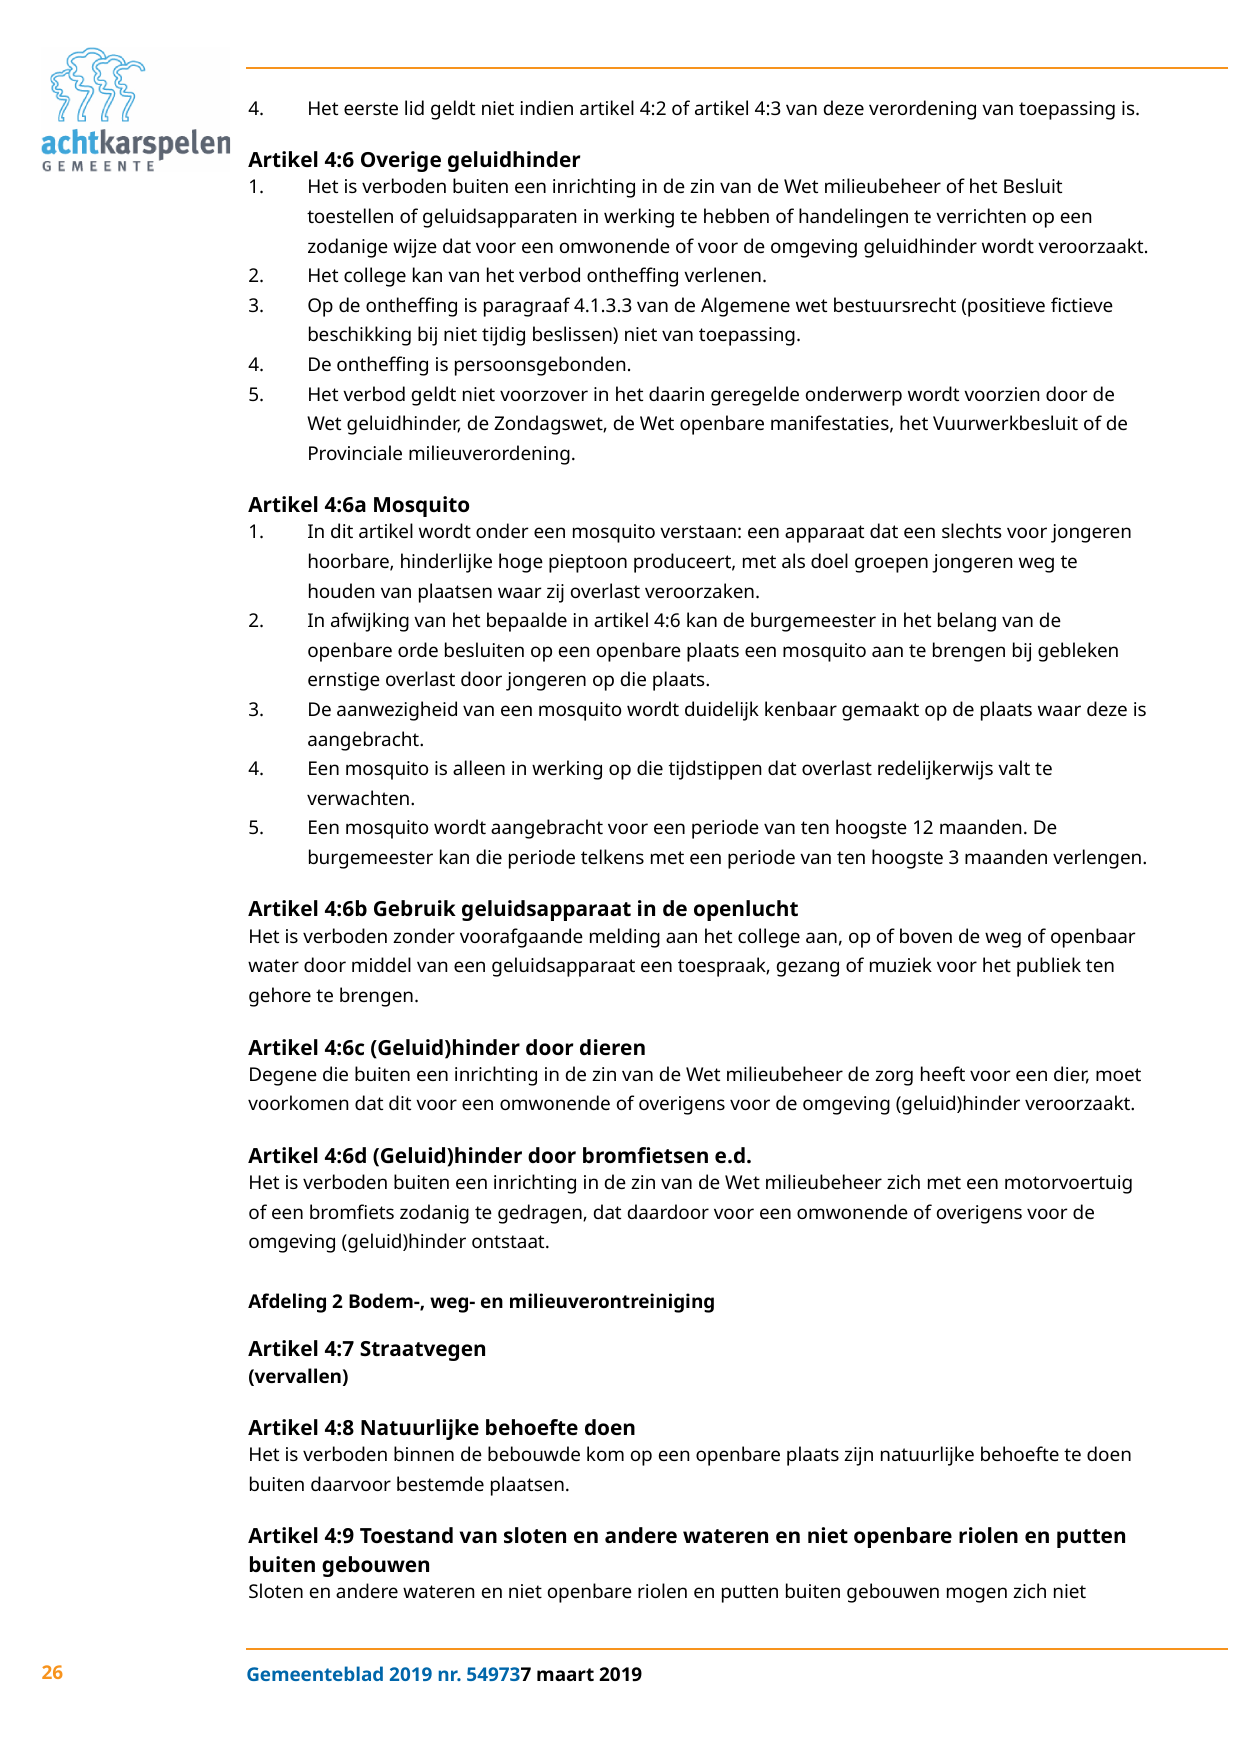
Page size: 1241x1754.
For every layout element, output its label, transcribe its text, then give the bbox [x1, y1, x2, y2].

text Artikel 4:6c (Geluid)hinder door dieren [248, 1033, 1152, 1061]
list Een mosquito is alleen in werking op die tijdstippen dat overlast redelijkerwijs valt te verwachten. [248, 755, 1152, 811]
text Artikel 4:6b Gebruik geluidsapparaat in de openlucht [248, 894, 1152, 923]
text Het is verboden buiten een inrichting in de zin van de Wet milieubeheer zich met een motorvoertuig of een bromfiets zodanig te gedragen, dat daardoor voor een omwonende of overigens voor de omgeving (geluid)hinder ontstaat. [248, 1169, 1152, 1254]
list Een mosquito wordt aangebracht voor een periode van ten hoogste 12 maanden. De burgemeester kan die periode telkens met een periode van ten hoogste 3 maanden verlengen. [248, 814, 1152, 870]
text Artikel 4:8 Natuurlijke behoefte doen [248, 1413, 1152, 1442]
list De ontheffing is persoonsgebonden. [248, 351, 1152, 377]
text (vervallen) [248, 1363, 1152, 1388]
list In afwijking van het bepaalde in artikel 4:6 kan de burgemeester in het belang van de openbare orde besluiten op een openbare plaats een mosquito aan te brengen bij gebleken ernstige overlast door jongeren op die plaats. [248, 607, 1152, 692]
text Artikel 4:6 Overige geluidhinder [248, 145, 1152, 174]
list Het eerste lid geldt niet indien artikel 4:2 of artikel 4:3 van deze verordening van toepassing is. [248, 95, 1152, 121]
text Afdeling 2 Bodem-, weg- en milieuverontreiniging [248, 1288, 1152, 1313]
list In dit artikel wordt onder een mosquito verstaan: een apparaat dat een slechts voor jongeren hoorbare, hinderlijke hoge pieptoon produceert, met als doel groepen jongeren weg te houden van plaatsen waar zij overlast veroorzaken. [248, 519, 1152, 604]
list Het is verboden buiten een inrichting in de zin van de Wet milieubeheer of het Besluit toestellen of geluidsapparaten in werking te hebben of handelingen te verrichten op een zodanige wijze dat voor een omwonende of voor de omgeving geluidhinder wordt veroorzaakt. [248, 174, 1152, 258]
text Het is verboden zonder voorafgaande melding aan het college aan, op of boven de weg of openbaar water door middel van een geluidsapparaat een toespraak, gezang of muziek voor het publiek ten gehore te brengen. [248, 923, 1152, 1008]
list Op de ontheffing is paragraaf 4.1.3.3 van de Algemene wet bestuursrecht (positieve fictieve beschikking bij niet tijdig beslissen) niet van toepassing. [248, 292, 1152, 347]
list Het verbod geldt niet voorzover in het daarin geregelde onderwerp wordt voorzien door de Wet geluidhinder, de Zondagswet, de Wet openbare manifestaties, het Vuurwerkbesluit of de Provinciale milieuverordening. [248, 381, 1152, 466]
text Sloten en andere wateren en niet openbare riolen en putten buiten gebouwen mogen zich niet [248, 1578, 1152, 1604]
list Het college kan van het verbod ontheffing verlenen. [248, 262, 1152, 288]
text Het is verboden binnen de bebouwde kom op een openbare plaats zijn natuurlijke behoefte te doen buiten daarvoor bestemde plaatsen. [248, 1442, 1152, 1497]
text Artikel 4:7 Straatvegen [248, 1334, 1152, 1363]
text Artikel 4:6a Mosquito [248, 490, 1152, 519]
text Artikel 4:9 Toestand van sloten en andere wateren en niet openbare riolen en putten buiten gebouwen [248, 1522, 1152, 1578]
text Degene die buiten een inrichting in de zin van de Wet milieubeheer de zorg heeft voor een dier, moet voorkomen dat dit voor een omwonende of overigens voor de omgeving (geluid)hinder veroorzaakt. [248, 1061, 1152, 1116]
list De aanwezigheid van een mosquito wordt duidelijk kenbaar gemaakt op de plaats waar deze is aangebracht. [248, 696, 1152, 752]
text Artikel 4:6d (Geluid)hinder door bromfietsen e.d. [248, 1141, 1152, 1169]
picture [41, 47, 231, 172]
